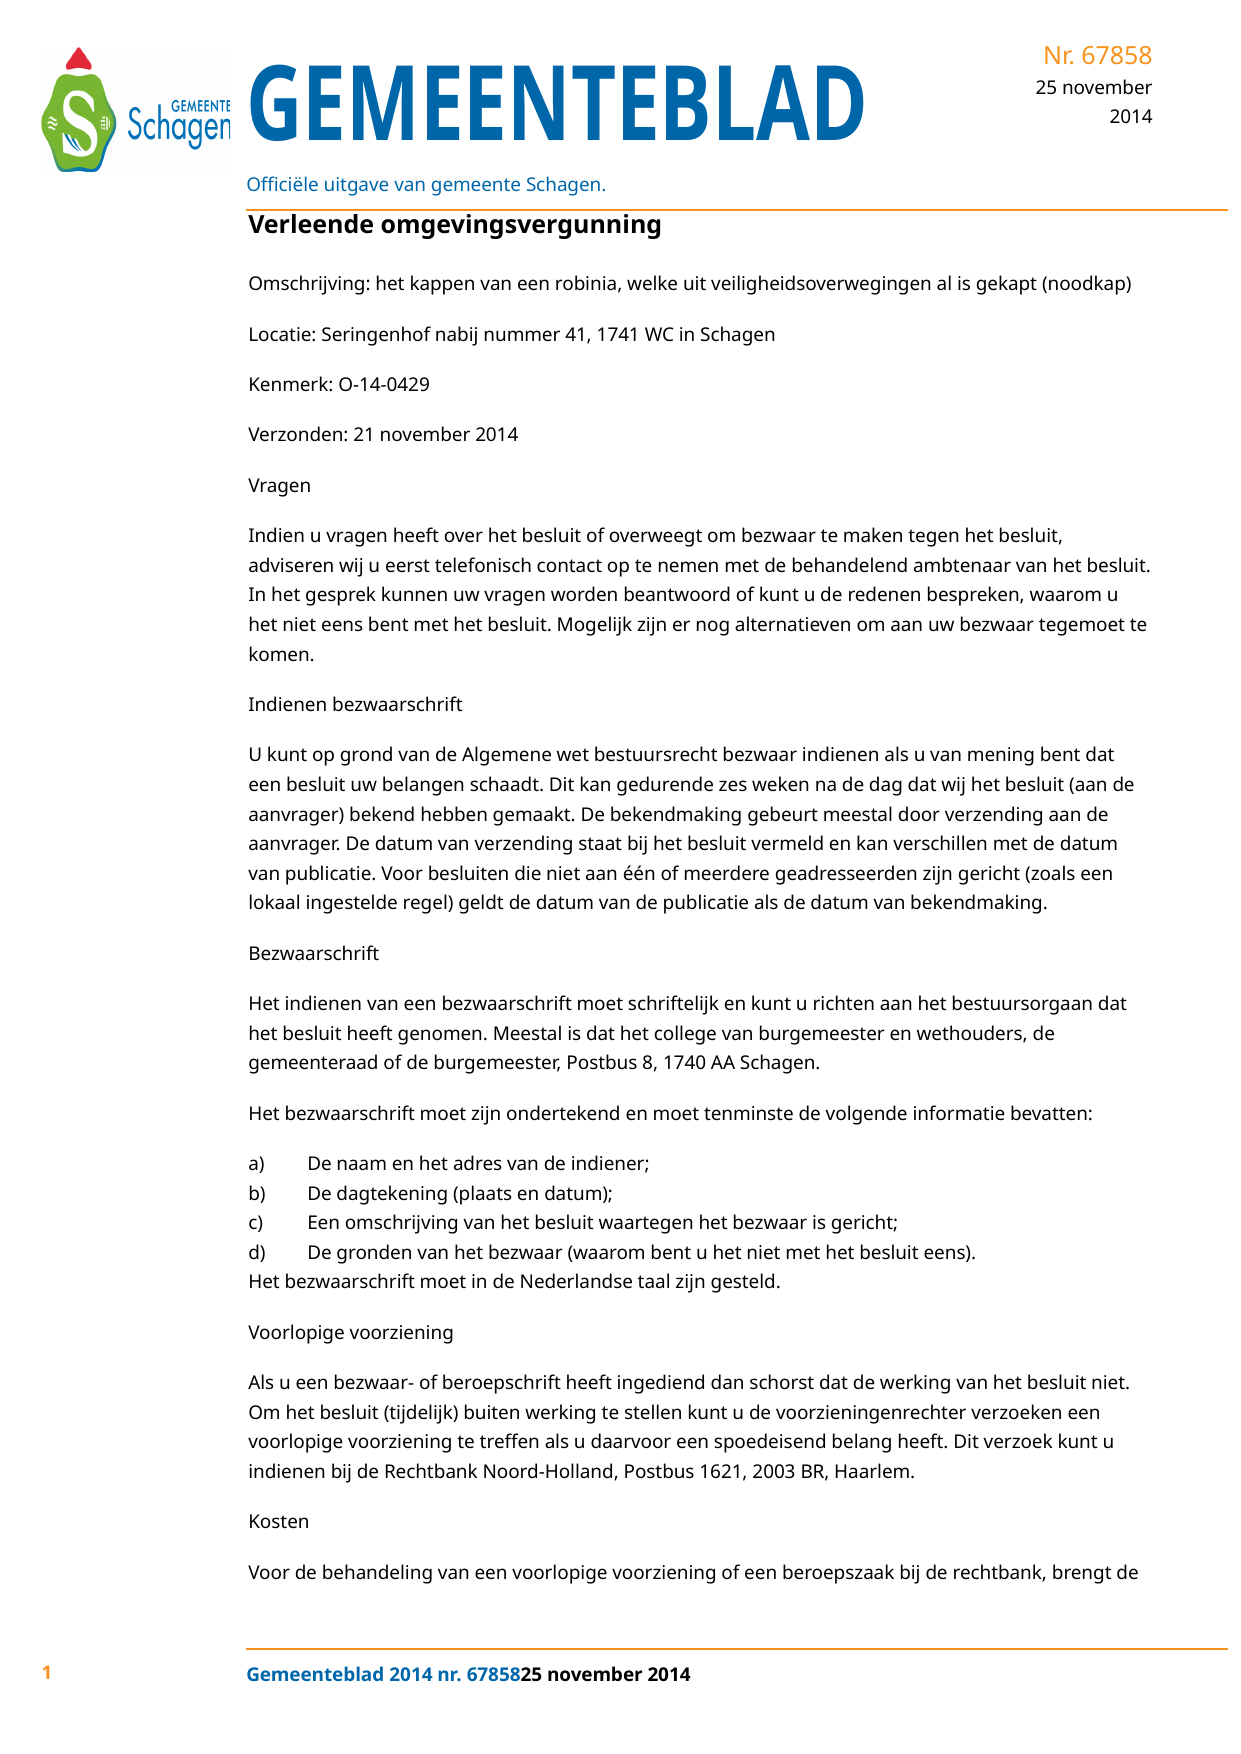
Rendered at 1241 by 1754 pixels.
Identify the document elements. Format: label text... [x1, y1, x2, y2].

text Kenmerk: O-14-0429 [248, 371, 1152, 397]
list De gronden van het bezwaar (waarom bent u het niet met het besluit eens). [248, 1239, 1152, 1265]
text Locatie: Seringenhof nabij nummer 41, 1741 WC in Schagen [248, 321, 1152, 346]
text Indienen bezwaarschrift [248, 691, 1152, 717]
list Een omschrijving van het besluit waartegen het bezwaar is gericht; [248, 1209, 1152, 1235]
text Omschrijving: het kappen van een robinia, welke uit veiligheidsoverwegingen al is gekapt (noodkap) [248, 270, 1152, 296]
text Voorlopige voorziening [248, 1319, 1152, 1345]
text U kunt op grond van de Algemene wet bestuursrecht bezwaar indienen als u van mening bent dat een besluit uw belangen schaadt. Dit kan gedurende zes weken na de dag dat wij het besluit (aan de aanvrager) bekend hebben gemaakt. De bekendmaking gebeurt meestal door verzending aan de aanvrager. De datum van verzending staat bij het besluit vermeld en kan verschillen met de datum van publicatie. Voor besluiten die niet aan één of meerdere geadresseerden zijn gericht (zoals een lokaal ingestelde regel) geldt de datum van de publicatie als de datum van bekendmaking. [248, 742, 1152, 915]
picture [41, 47, 231, 172]
text Het bezwaarschrift moet zijn ondertekend en moet tenminste de volgende informatie bevatten: [248, 1100, 1152, 1126]
text Als u een bezwaar- of beroepschrift heeft ingediend dan schorst dat de werking van het besluit niet. Om het besluit (tijdelijk) buiten werking te stellen kunt u de voorzieningenrechter verzoeken een voorlopige voorziening te treffen als u daarvoor een spoedeisend belang heeft. Dit verzoek kunt u indienen bij de Rechtbank Noord-Holland, Postbus 1621, 2003 BR, Haarlem. [248, 1369, 1152, 1484]
text Kosten [248, 1509, 1152, 1534]
list De dagtekening (plaats en datum); [248, 1180, 1152, 1206]
text Indien u vragen heeft over het besluit of overweegt om bezwaar te maken tegen het besluit, adviseren wij u eerst telefonisch contact op te nemen met de behandelend ambtenaar van het besluit. In het gesprek kunnen uw vragen worden beantwoord of kunt u de redenen bespreken, waarom u het niet eens bent met het besluit. Mogelijk zijn er nog alternatieven om aan uw bezwaar tegemoet te komen. [248, 522, 1152, 666]
text Verzonden: 21 november 2014 [248, 422, 1152, 447]
text Het indienen van een bezwaarschrift moet schriftelijk en kunt u richten aan het bestuursorgaan dat het besluit heeft genomen. Meestal is dat het college van burgemeester en wethouders, de gemeenteraad of de burgemeester, Postbus 8, 1740 AA Schagen. [248, 990, 1152, 1075]
text Het bezwaarschrift moet in de Nederlandse taal zijn gesteld. [248, 1269, 1152, 1294]
text Voor de behandeling van een voorlopige voorziening of een beroepszaak bij de rechtbank, brengt de [248, 1559, 1152, 1585]
text Verleende omgevingsvergunning [248, 211, 1152, 241]
text Bezwaarschrift [248, 940, 1152, 966]
text Vragen [248, 472, 1152, 498]
list De naam en het adres van de indiener; [248, 1150, 1152, 1176]
